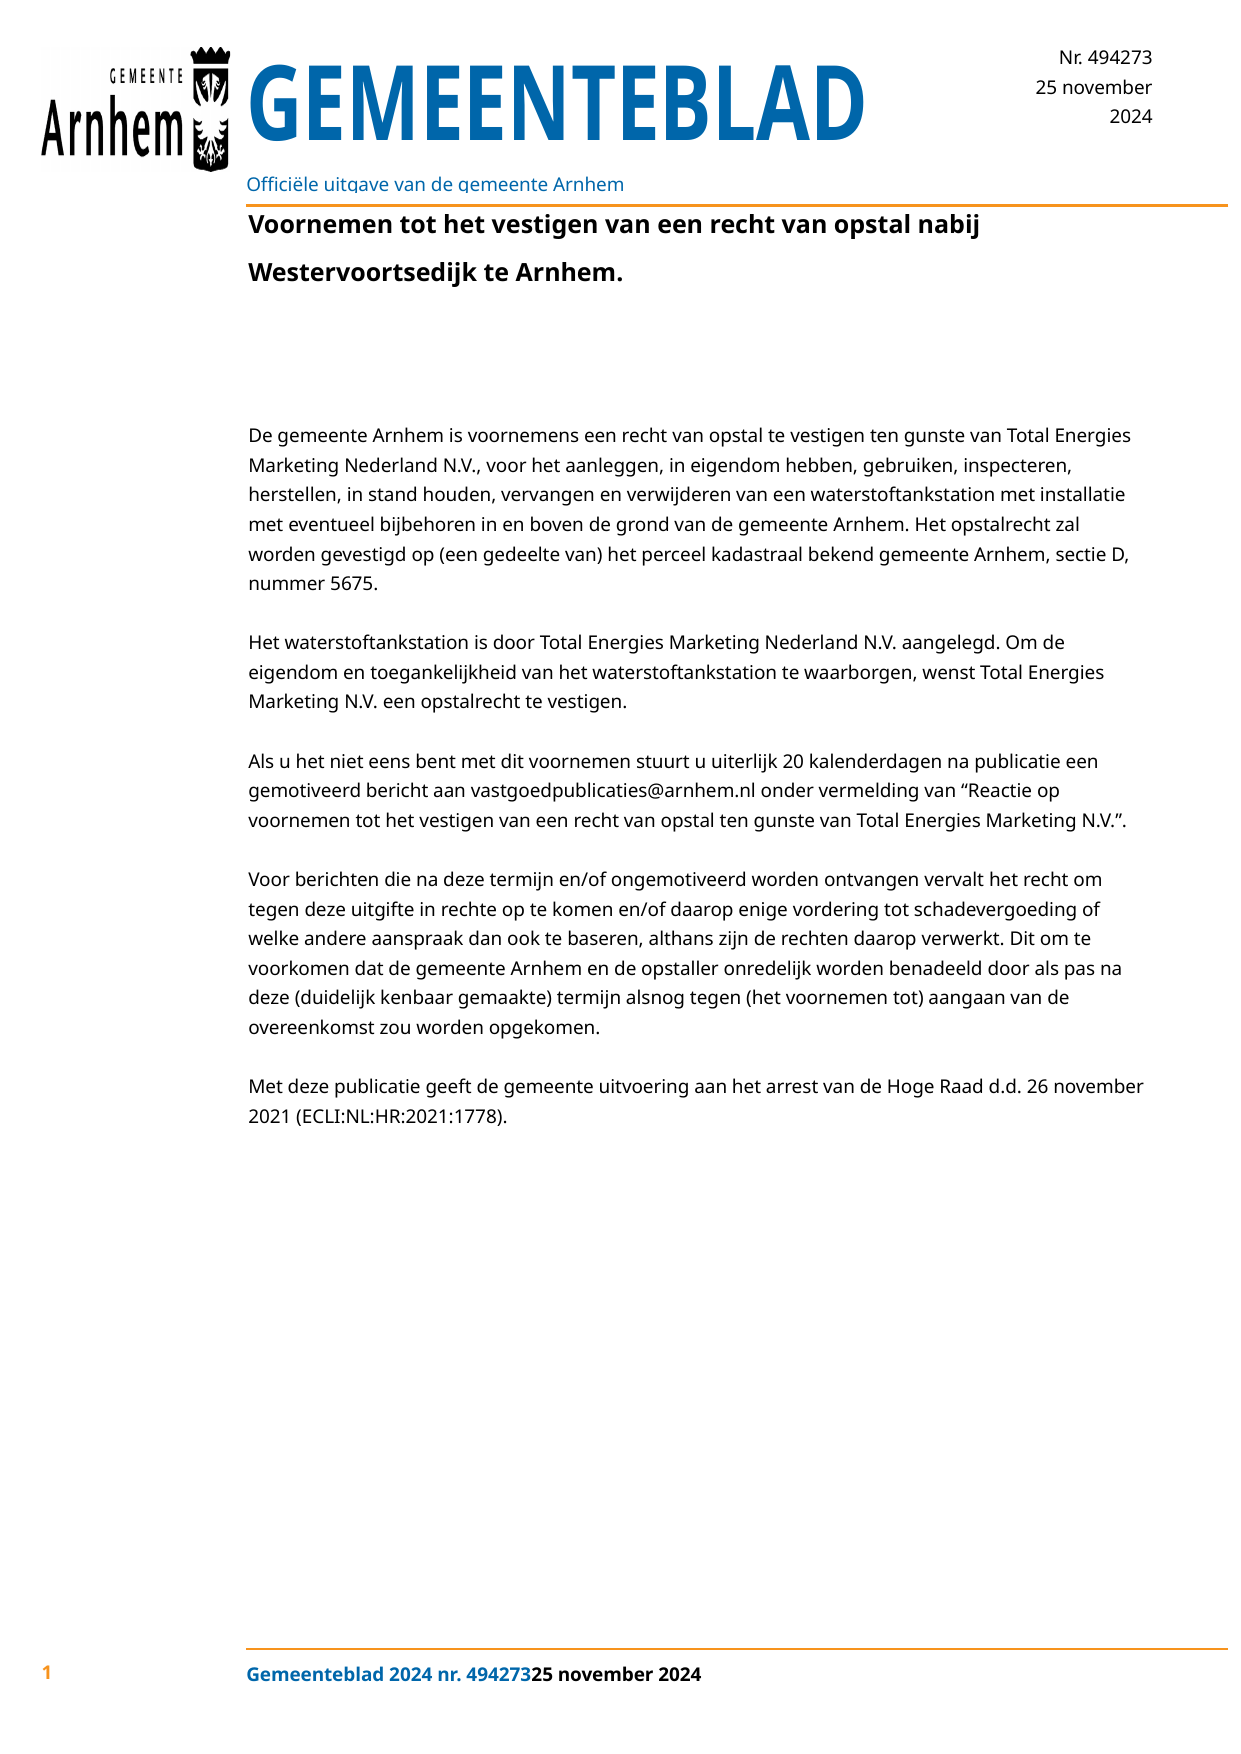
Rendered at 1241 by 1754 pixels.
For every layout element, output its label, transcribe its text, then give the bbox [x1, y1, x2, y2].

text Met deze publicatie geeft de gemeente uitvoering aan het arrest van de Hoge Raad d.d. 26 november 2021 (ECLI:NL:HR:2021:1778). [248, 1073, 1152, 1129]
picture [41, 47, 231, 172]
text Voor berichten die na deze termijn en/of ongemotiveerd worden ontvangen vervalt het recht om tegen deze uitgifte in rechte op te komen en/of daarop enige vordering tot schadevergoeding of welke andere aanspraak dan ook te baseren, althans zijn de rechten daarop verwerkt. Dit om te voorkomen dat de gemeente Arnhem en de opstaller onredelijk worden benadeeld door als pas na deze (duidelijk kenbaar gemaakte) termijn alsnog tegen (het voornemen tot) aangaan van de overeenkomst zou worden opgekomen. [248, 866, 1152, 1040]
text Het waterstoftankstation is door Total Energies Marketing Nederland N.V. aangelegd. Om de eigendom en toegankelijkheid van het waterstoftankstation te waarborgen, wenst Total Energies Marketing N.V. een opstalrecht te vestigen. [248, 629, 1152, 714]
text Als u het niet eens bent met dit voornemen stuurt u uiterlijk 20 kalenderdagen na publicatie een gemotiveerd bericht aan vastgoedpublicaties@arnhem.nl onder vermelding van “Reactie op voornemen tot het vestigen van een recht van opstal ten gunste van Total Energies Marketing N.V.”. [248, 748, 1152, 833]
text De gemeente Arnhem is voornemens een recht van opstal te vestigen ten gunste van Total Energies Marketing Nederland N.V., voor het aanleggen, in eigendom hebben, gebruiken, inspecteren, herstellen, in stand houden, vervangen en verwijderen van een waterstoftankstation met installatie met eventueel bijbehoren in en boven de grond van de gemeente Arnhem. Het opstalrecht zal worden gevestigd op (een gedeelte van) het perceel kadastraal bekend gemeente Arnhem, sectie D, nummer 5675. [248, 422, 1152, 596]
text Voornemen tot het vestigen van een recht van opstal nabij Westervoortsedijk te Arnhem. [248, 207, 1152, 288]
